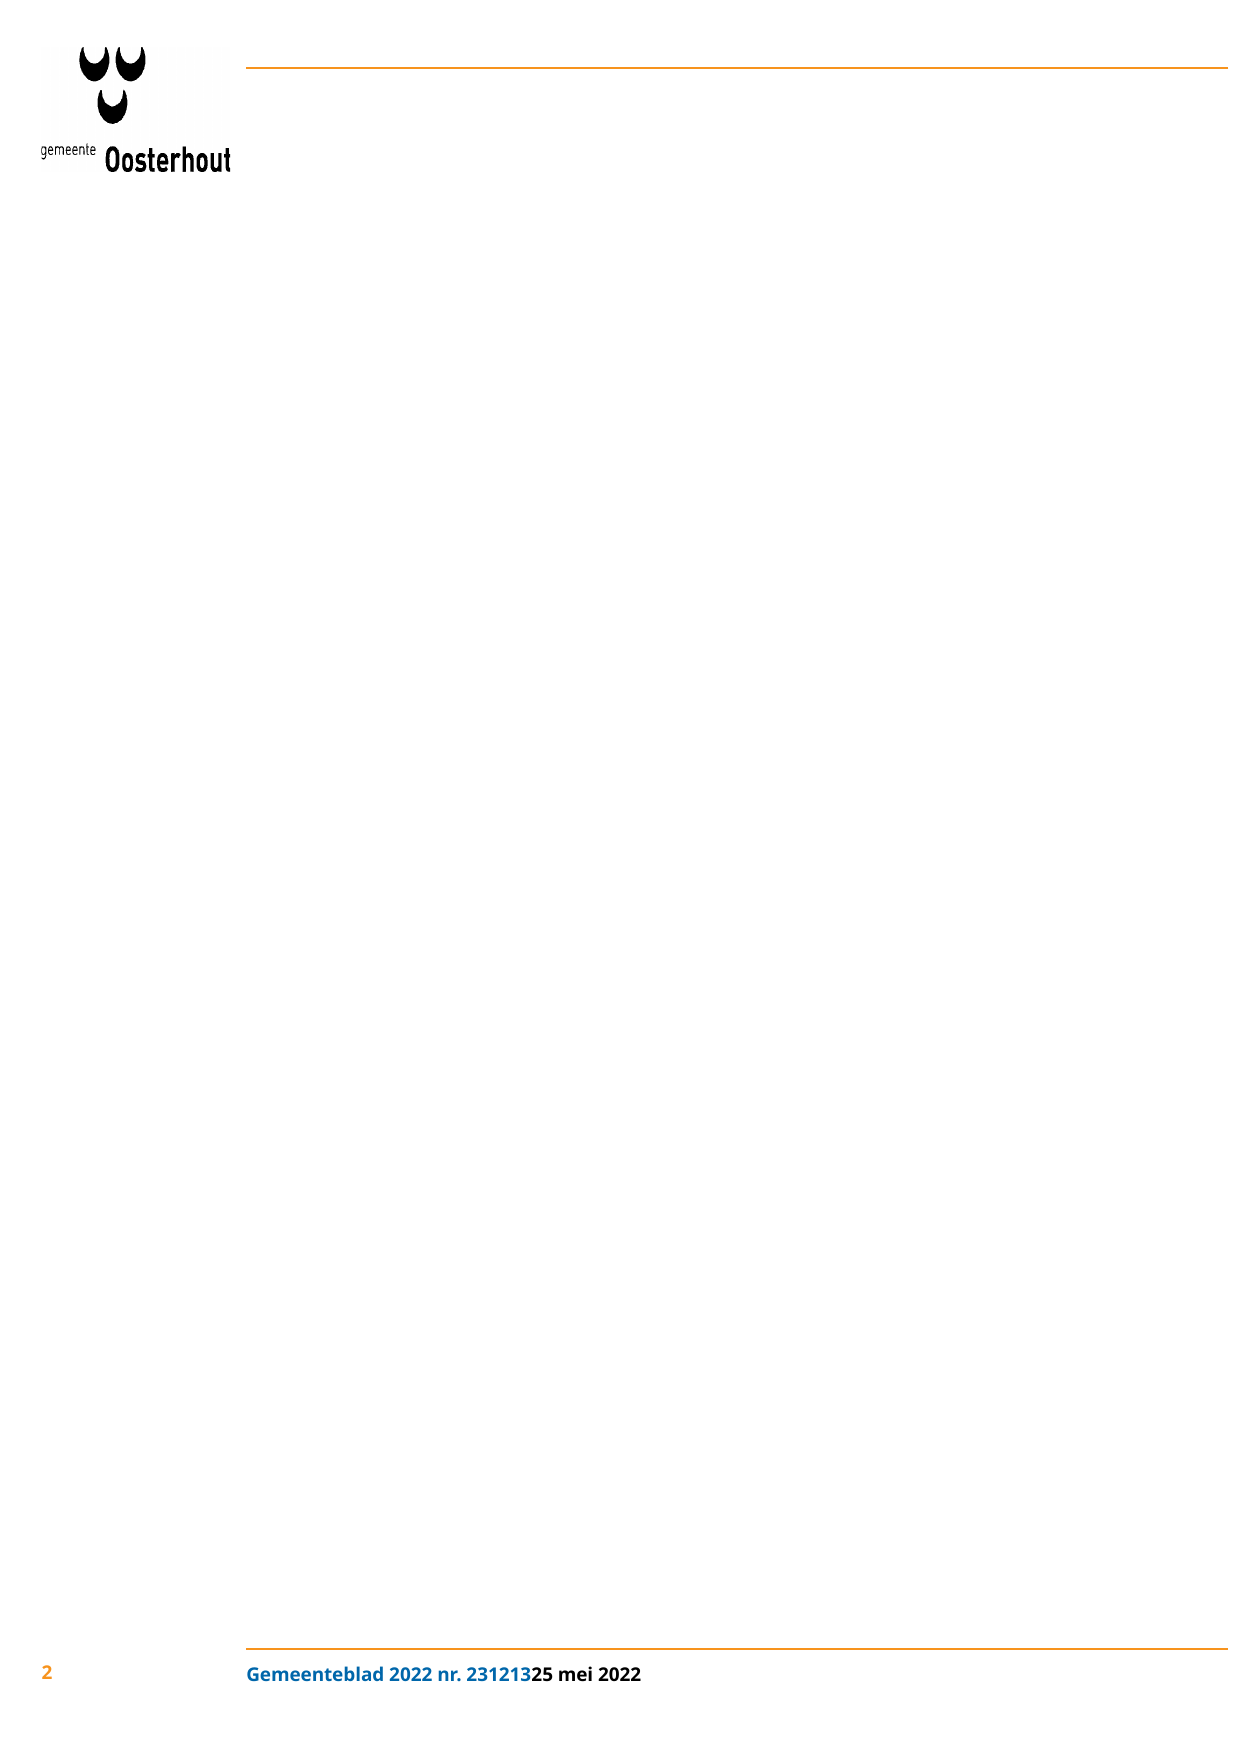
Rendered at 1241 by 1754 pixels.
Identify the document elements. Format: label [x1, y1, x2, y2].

picture [41, 47, 231, 172]
